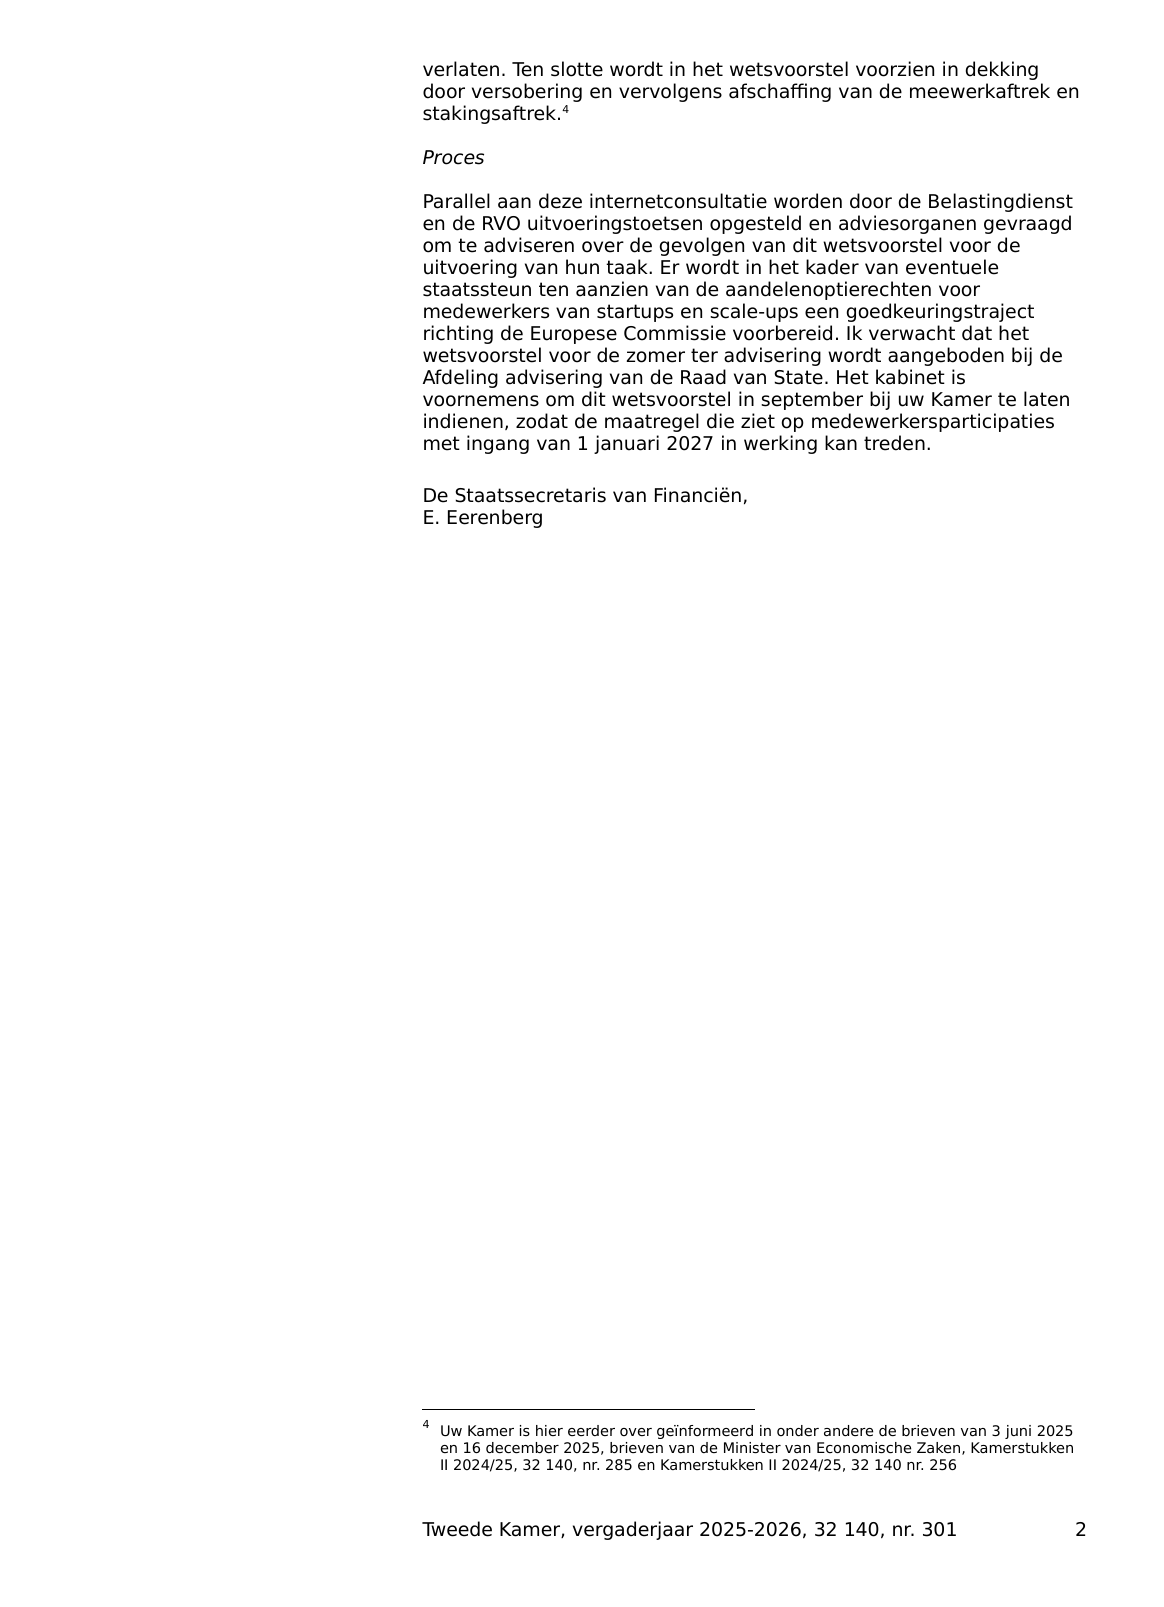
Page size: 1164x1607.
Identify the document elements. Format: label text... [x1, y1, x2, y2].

text De Staatssecretaris van Financiën, E. Eerenberg [422, 485, 1087, 529]
text Uw Kamer is hier eerder over geïnformeerd in onder andere de brieven van 3 juni 2025 en 16 december 2025, brieven van de Minister van Economische Zaken, Kamerstukken II 2024/25, 32 140, nr. 285 en Kamerstukken II 2024/25, 32 140 nr. 256 [422, 1418, 1087, 1474]
text verlaten. Ten slotte wordt in het wetsvoorstel voorzien in dekking door versobering en vervolgens afschaffing van de meewerkaftrek en stakingsaftrek. [422, 59, 1087, 125]
subtitle Proces [422, 147, 1087, 169]
text Parallel aan deze internetconsultatie worden door de Belastingdienst en de RVO uitvoeringstoetsen opgesteld en adviesorganen gevraagd om te adviseren over de gevolgen van dit wetsvoorstel voor de uitvoering van hun taak. Er wordt in het kader van eventuele staatssteun ten aanzien van de aandelenoptierechten voor medewerkers van startups en scale-ups een goedkeuringstraject richting de Europese Commissie voorbereid. Ik verwacht dat het wetsvoorstel voor de zomer ter advisering wordt aangeboden bij de Afdeling advisering van de Raad van State. Het kabinet is voornemens om dit wetsvoorstel in september bij uw Kamer te laten indienen, zodat de maatregel die ziet op medewerkersparticipaties met ingang van 1 januari 2027 in werking kan treden. [422, 191, 1087, 455]
